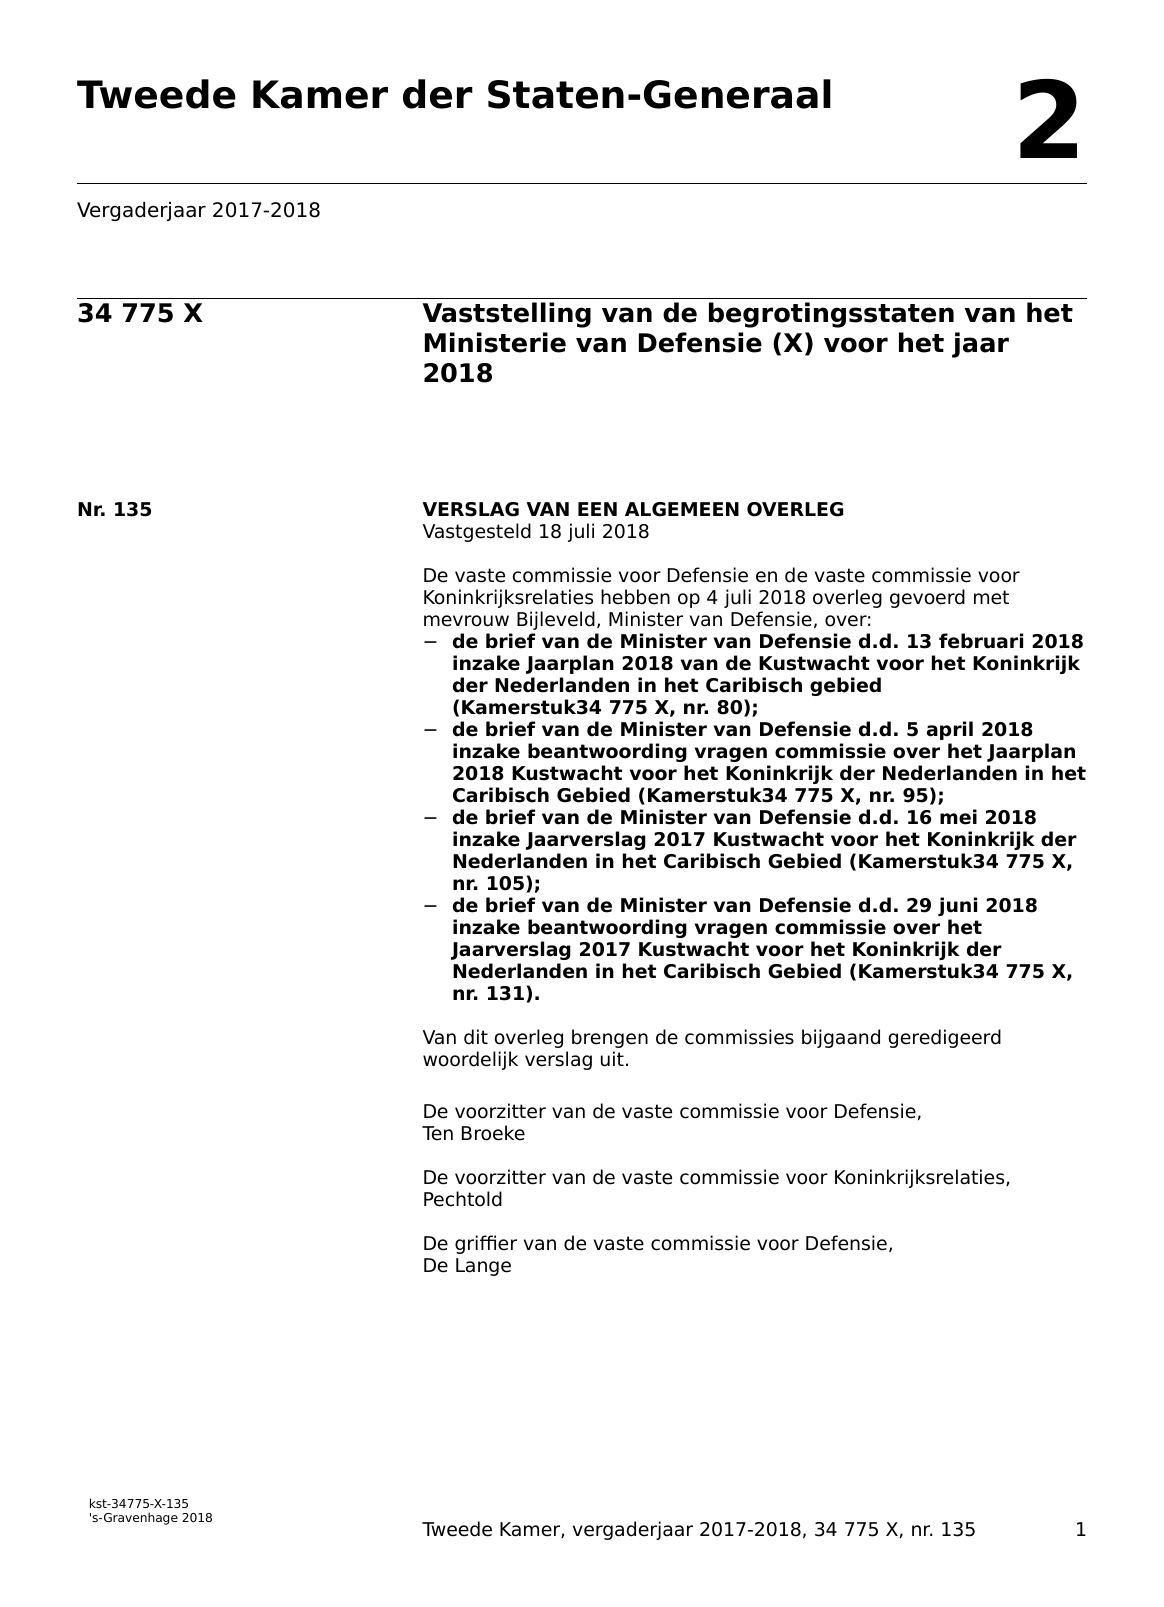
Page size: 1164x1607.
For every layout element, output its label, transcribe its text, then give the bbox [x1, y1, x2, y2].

text De griffier van de vaste commissie voor Defensie, De Lange [422, 1233, 1087, 1277]
text kst-34775-X-135 [88, 1497, 323, 1511]
text De voorzitter van de vaste commissie voor Defensie, Ten Broeke [422, 1101, 1087, 1145]
text De voorzitter van de vaste commissie voor Koninkrijksrelaties, Pechtold [422, 1167, 1087, 1211]
text Van dit overleg brengen de commissies bijgaand geredigeerd woordelijk verslag uit. [422, 1027, 1087, 1071]
subtitle 34 775 X Vaststelling van de begrotingsstaten van het Ministerie van Defensie (X) voor het jaar 2018 [77, 299, 1087, 388]
text − de brief van de Minister van Defensie d.d. 16 mei 2018 inzake Jaarverslag 2017 Kustwacht voor het Koninkrijk der Nederlanden in het Caribisch Gebied (Kamerstuk34 775 X, nr. 105); [422, 807, 1087, 895]
text 's-Gravenhage 2018 [88, 1511, 323, 1525]
text Vastgesteld 18 juli 2018 [422, 521, 1087, 543]
table_header Tweede Kamer der Staten-Generaal [77, 59, 886, 183]
table_cell Vergaderjaar 2017-2018 [77, 184, 1087, 298]
text − de brief van de Minister van Defensie d.d. 29 juni 2018 inzake beantwoording vragen commissie over het Jaarverslag 2017 Kustwacht voor het Koninkrijk der Nederlanden in het Caribisch Gebied (Kamerstuk34 775 X, nr. 131). [422, 895, 1087, 1005]
text − de brief van de Minister van Defensie d.d. 5 april 2018 inzake beantwoording vragen commissie over het Jaarplan 2018 Kustwacht voor het Koninkrijk der Nederlanden in het Caribisch Gebied (Kamerstuk34 775 X, nr. 95); [422, 719, 1087, 807]
subtitle Nr. 135 VERSLAG VAN EEN ALGEMEEN OVERLEG [77, 499, 1087, 521]
text De vaste commissie voor Defensie en de vaste commissie voor Koninkrijksrelaties hebben op 4 juli 2018 overleg gevoerd met mevrouw Bijleveld, Minister van Defensie, over: [422, 565, 1087, 631]
table_header 2 [886, 59, 1087, 183]
text − de brief van de Minister van Defensie d.d. 13 februari 2018 inzake Jaarplan 2018 van de Kustwacht voor het Koninkrijk der Nederlanden in het Caribisch gebied (Kamerstuk34 775 X, nr. 80); [422, 631, 1087, 719]
